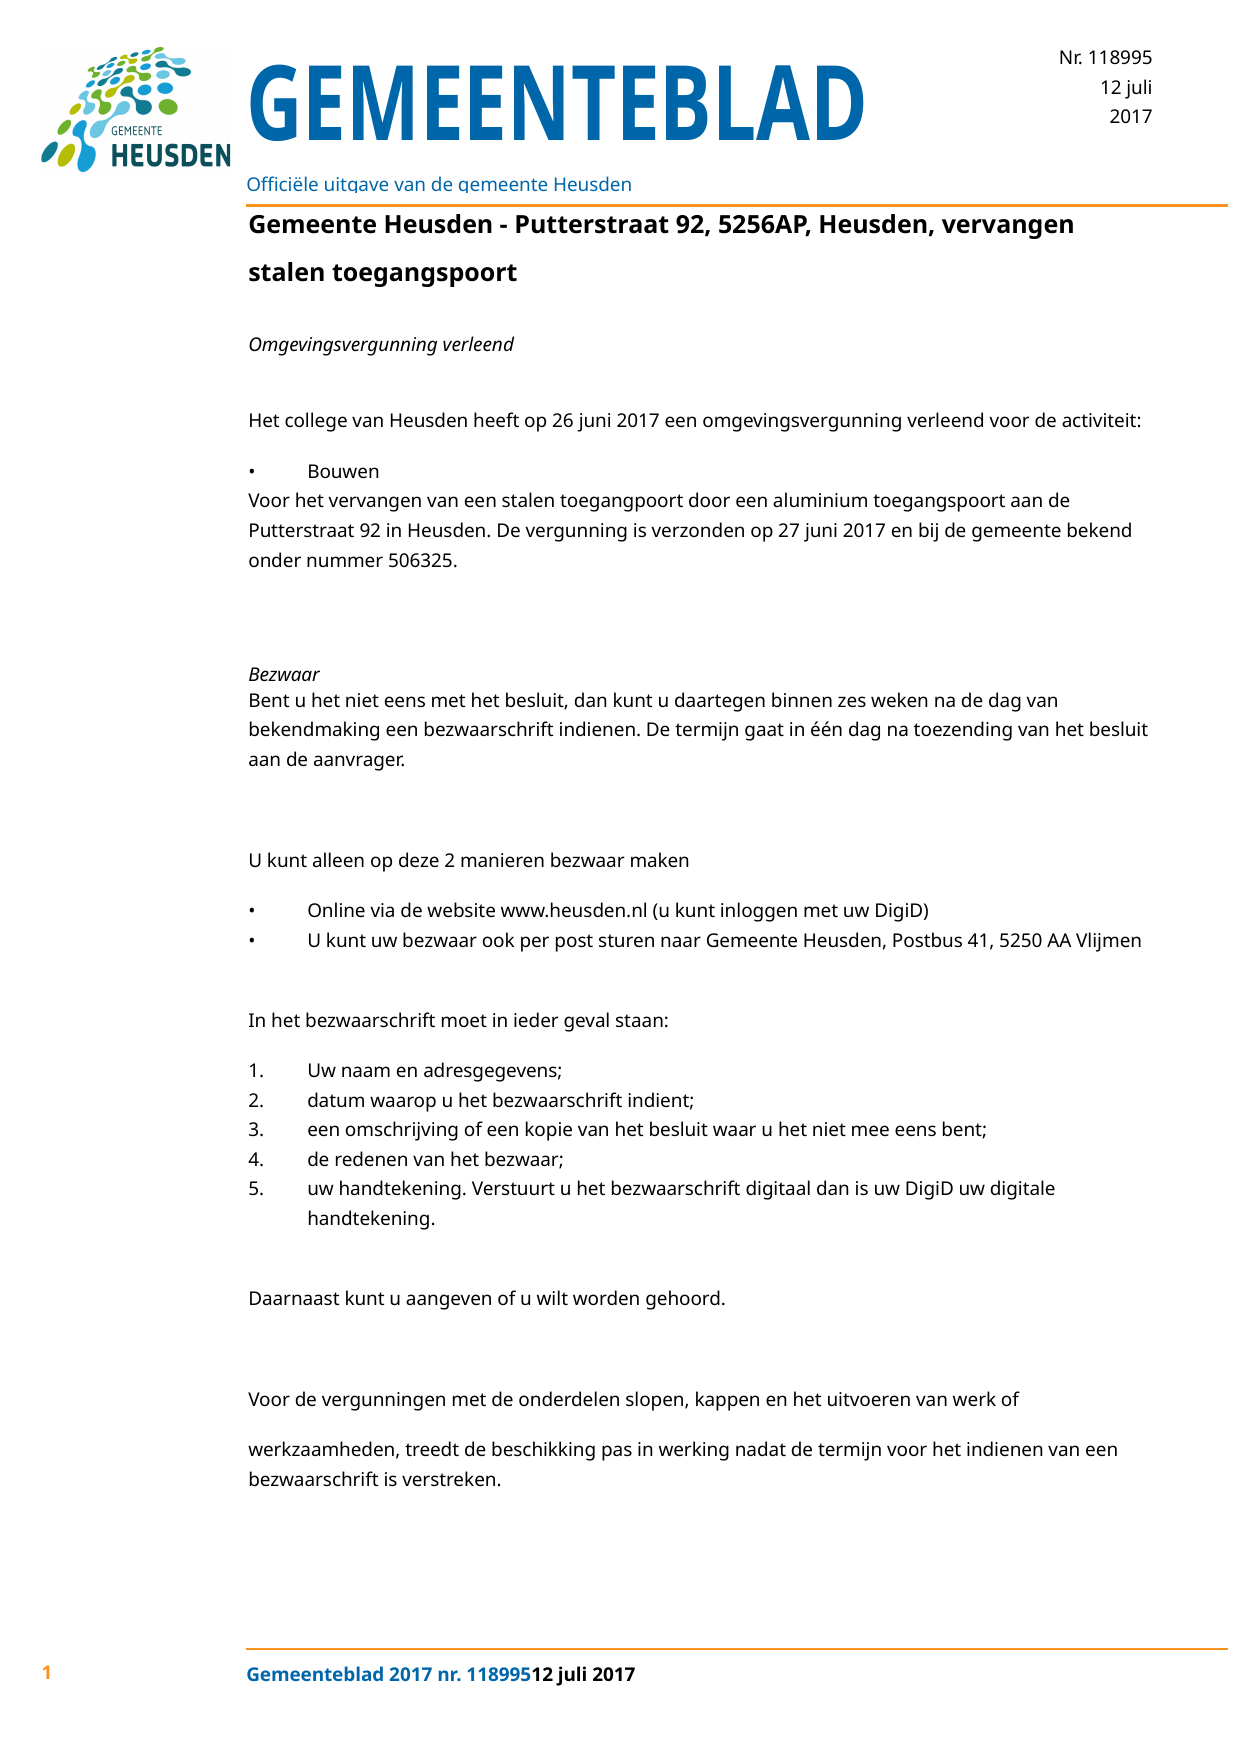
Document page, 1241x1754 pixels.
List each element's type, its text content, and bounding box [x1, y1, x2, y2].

text Omgevingsvergunning verleend [248, 331, 1152, 357]
text Het college van Heusden heeft op 26 juni 2017 een omgevingsvergunning verleend voor de activiteit: [248, 408, 1152, 433]
text werkzaamheden, treedt de beschikking pas in werking nadat de termijn voor het indienen van een bezwaarschrift is verstreken. [248, 1436, 1152, 1492]
list Online via de website www.heusden.nl (u kunt inloggen met uw DigiD) [248, 897, 1152, 923]
text U kunt alleen op deze 2 manieren bezwaar maken [248, 847, 1152, 873]
list U kunt uw bezwaar ook per post sturen naar Gemeente Heusden, Postbus 41, 5250 AA Vlijmen [248, 927, 1152, 953]
list datum waarop u het bezwaarschrift indient; [248, 1087, 1152, 1113]
list uw handtekening. Verstuurt u het bezwaarschrift digitaal dan is uw DigiD uw digitale handtekening. [248, 1176, 1152, 1231]
list Bouwen [248, 458, 1152, 484]
picture [41, 47, 231, 172]
text Voor het vervangen van een stalen toegangpoort door een aluminium toegangspoort aan de Putterstraat 92 in Heusden. De vergunning is verzonden op 27 juni 2017 en bij de gemeente bekend onder nummer 506325. [248, 488, 1152, 572]
text In het bezwaarschrift moet in ieder geval staan: [248, 1007, 1152, 1033]
list een omschrijving of een kopie van het besluit waar u het niet mee eens bent; [248, 1116, 1152, 1142]
text Voor de vergunningen met de onderdelen slopen, kappen en het uitvoeren van werk of [248, 1386, 1152, 1412]
text Daarnaast kunt u aangeven of u wilt worden gehoord. [248, 1285, 1152, 1311]
list Uw naam en adresgegevens; [248, 1057, 1152, 1083]
list de redenen van het bezwaar; [248, 1146, 1152, 1172]
text Gemeente Heusden - Putterstraat 92, 5256AP, Heusden, vervangen stalen toegangspoort [248, 207, 1152, 288]
text Bent u het niet eens met het besluit, dan kunt u daartegen binnen zes weken na de dag van bekendmaking een bezwaarschrift indienen. De termijn gaat in één dag na toezending van het besluit aan de aanvrager. [248, 687, 1152, 772]
text Bezwaar [248, 661, 1152, 687]
